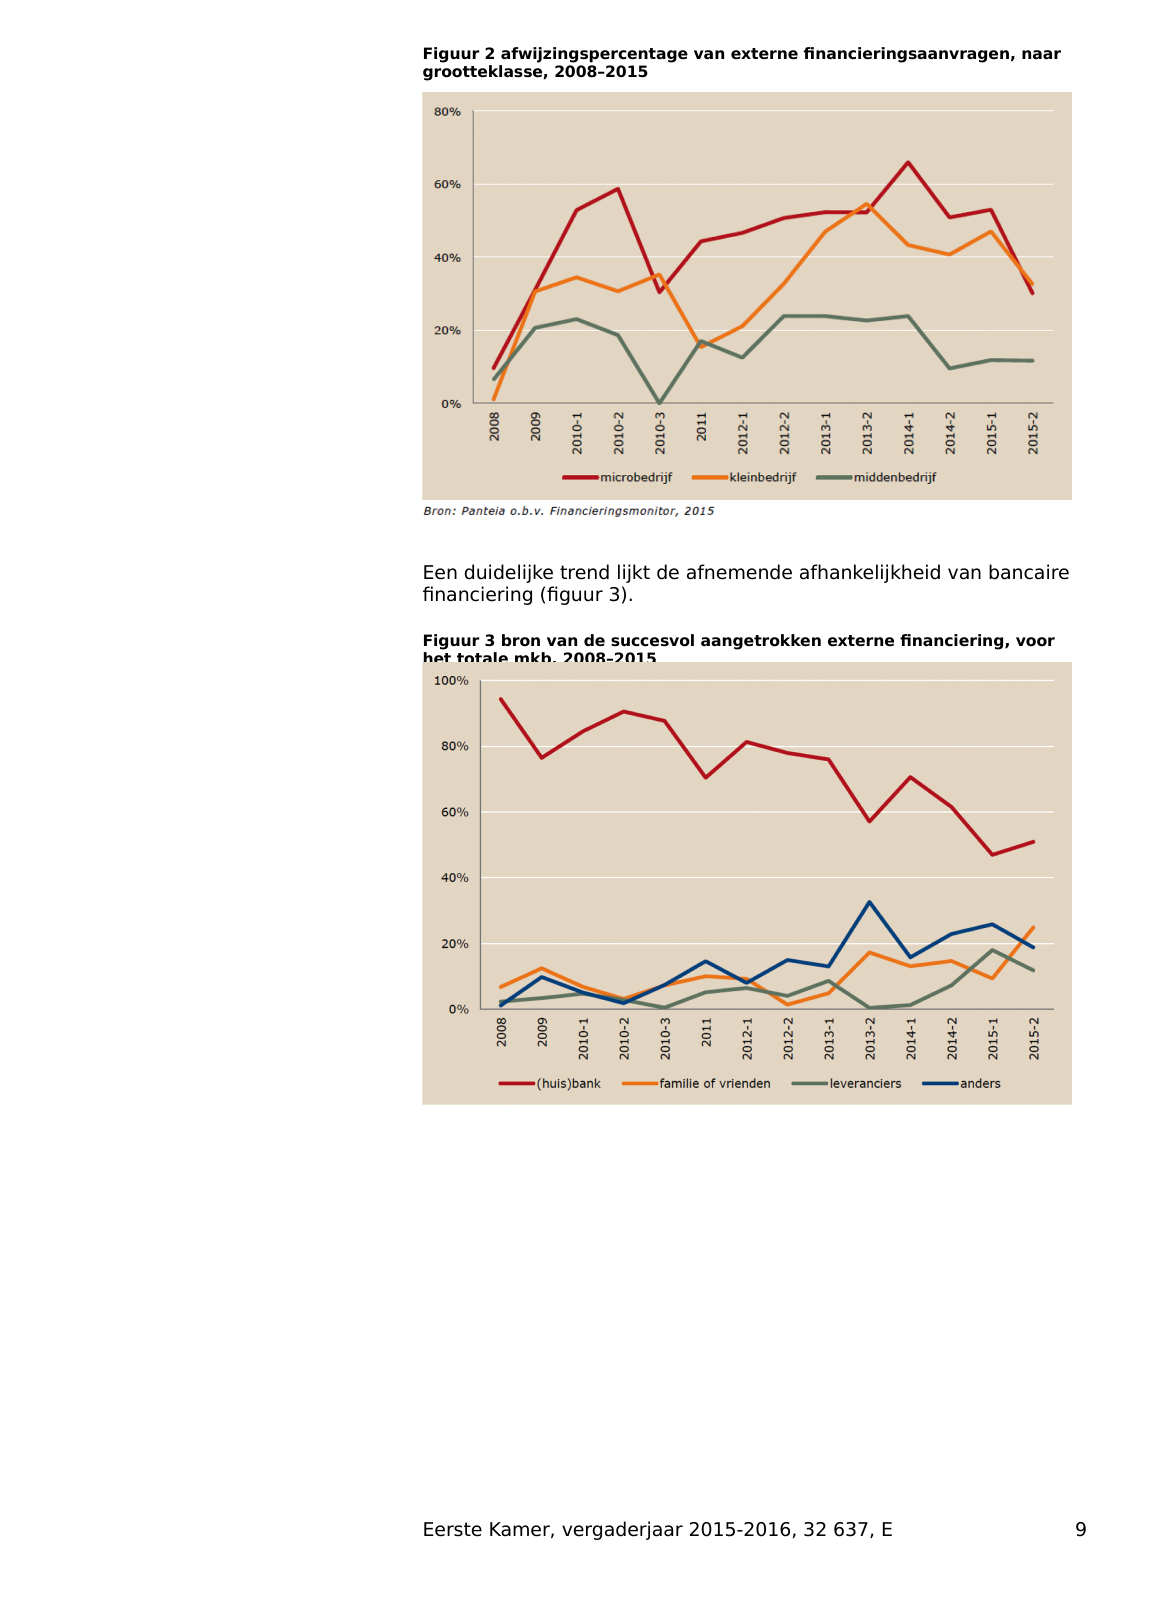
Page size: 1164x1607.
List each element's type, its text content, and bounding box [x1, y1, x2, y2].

picture [422, 662, 1072, 1105]
text Figuur 2 afwijzingspercentage van externe financieringsaanvragen, naar grootteklasse, 2008–2015 [422, 45, 1072, 81]
text Figuur 3 bron van de succesvol aangetrokken externe financiering, voor het totale mkb, 2008–2015 [422, 632, 1072, 662]
text Een duidelijke trend lijkt de afnemende afhankelijkheid van bancaire financiering (figuur 3). [422, 562, 1087, 606]
picture [422, 92, 1072, 518]
